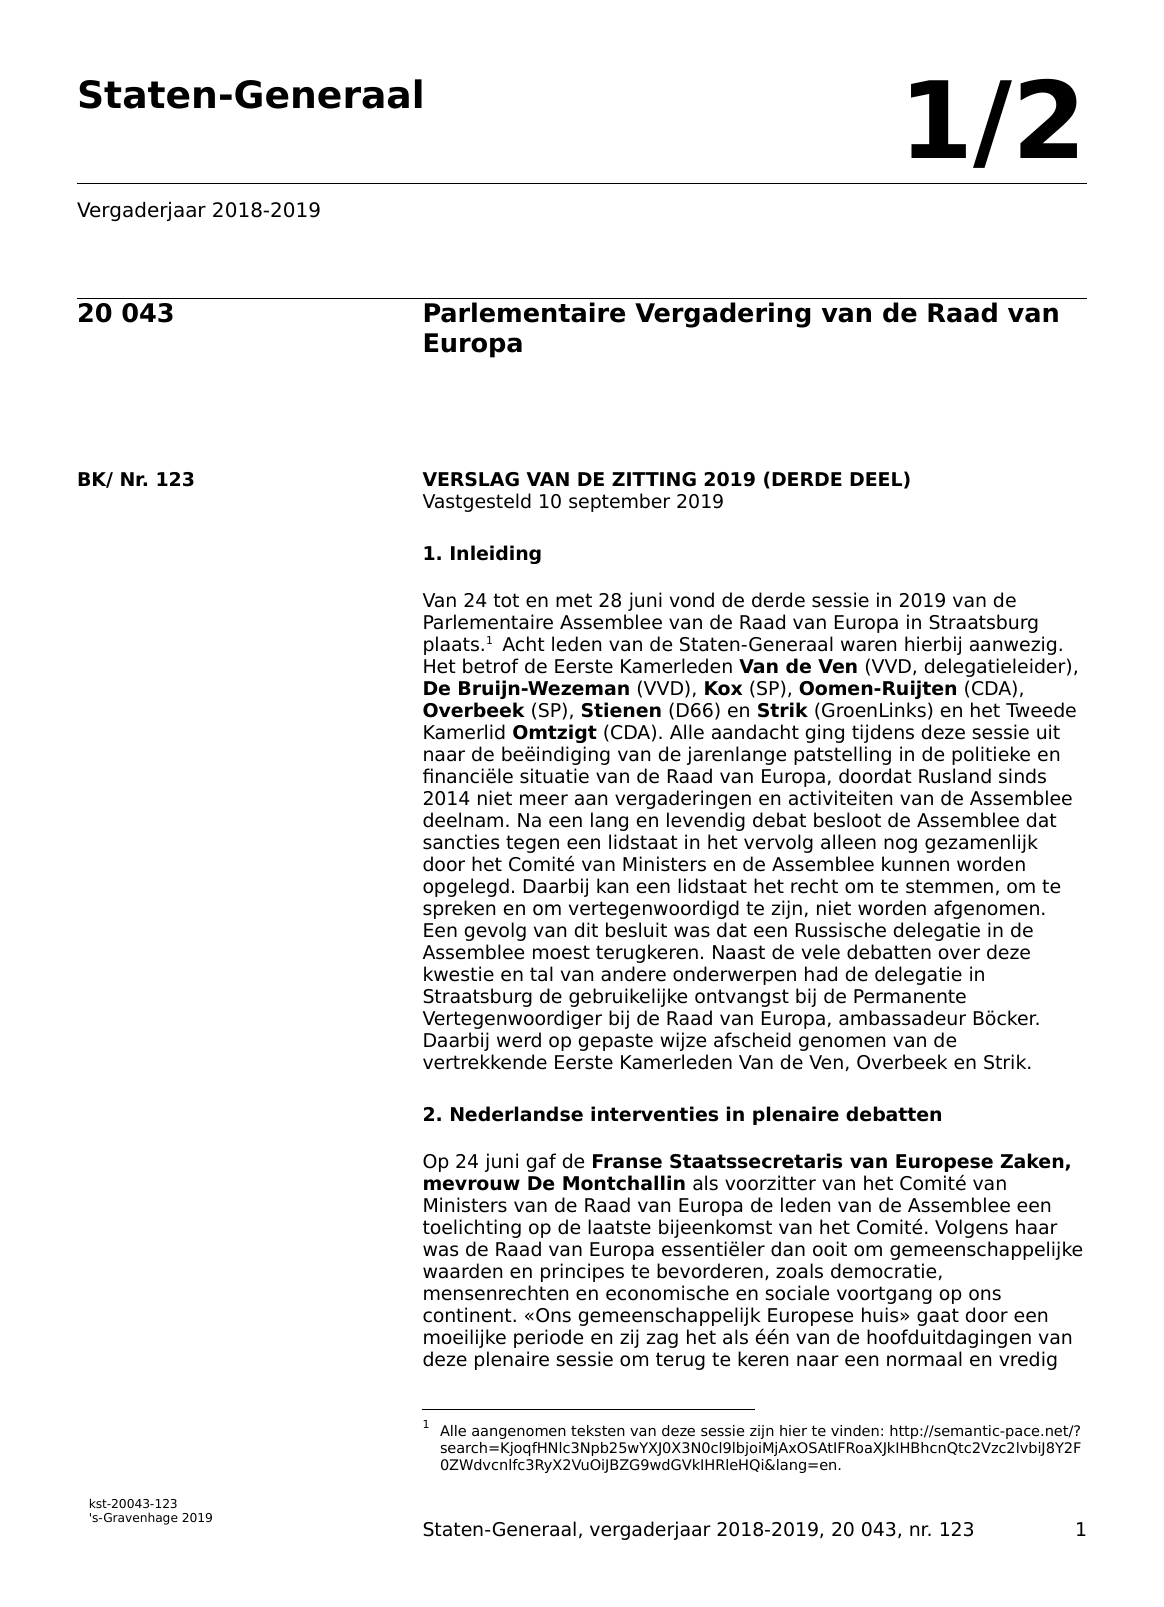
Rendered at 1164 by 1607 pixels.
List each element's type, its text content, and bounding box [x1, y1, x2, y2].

text Op 24 juni gaf de Franse Staatssecretaris van Europese Zaken, mevrouw De Montchallin als voorzitter van het Comité van Ministers van de Raad van Europa de leden van de Assemblee een toelichting op de laatste bijeenkomst van het Comité. Volgens haar was de Raad van Europa essentiëler dan ooit om gemeenschappelijke waarden en principes te bevorderen, zoals democratie, mensenrechten en economische en sociale voortgang op ons continent. «Ons gemeenschappelijk Europese huis» gaat door een moeilijke periode en zij zag het als één van de hoofduitdagingen van deze plenaire sessie om terug te keren naar een normaal en vredig [422, 1151, 1087, 1371]
text Alle aangenomen teksten van deze sessie zijn hier te vinden: http://semantic-pace.net/?search=KjoqfHNlc3Npb25wYXJ0X3N0cl9lbjoiMjAxOSAtIFRoaXJkIHBhcnQtc2Vzc2lvbiJ8Y2F0ZWdvcnlfc3RyX2VuOiJBZG9wdGVkIHRleHQi&lang=en. [422, 1418, 1087, 1474]
text Vastgesteld 10 september 2019 [422, 491, 1087, 513]
subtitle 2. Nederlandse interventies in plenaire debatten [422, 1104, 1087, 1126]
text kst-20043-123 [88, 1497, 323, 1511]
table_header 1/2 [886, 59, 1087, 183]
text Van 24 tot en met 28 juni vond de derde sessie in 2019 van de Parlementaire Assemblee van de Raad van Europa in Straatsburg plaats. Acht leden van de Staten-Generaal waren hierbij aanwezig. Het betrof de Eerste Kamerleden Van de Ven (VVD, delegatieleider), De Bruijn-Wezeman (VVD), Kox (SP), Oomen-Ruijten (CDA), Overbeek (SP), Stienen (D66) en Strik (GroenLinks) en het Tweede Kamerlid Omtzigt (CDA). Alle aandacht ging tijdens deze sessie uit naar de beëindiging van de jarenlange patstelling in de politieke en financiële situatie van de Raad van Europa, doordat Rusland sinds 2014 niet meer aan vergaderingen en activiteiten van de Assemblee deelnam. Na een lang en levendig debat besloot de Assemblee dat sancties tegen een lidstaat in het vervolg alleen nog gezamenlijk door het Comité van Ministers en de Assemblee kunnen worden opgelegd. Daarbij kan een lidstaat het recht om te stemmen, om te spreken en om vertegenwoordigd te zijn, niet worden afgenomen. Een gevolg van dit besluit was dat een Russische delegatie in de Assemblee moest terugkeren. Naast de vele debatten over deze kwestie en tal van andere onderwerpen had de delegatie in Straatsburg de gebruikelijke ontvangst bij de Permanente Vertegenwoordiger bij de Raad van Europa, ambassadeur Böcker. Daarbij werd op gepaste wijze afscheid genomen van de vertrekkende Eerste Kamerleden Van de Ven, Overbeek en Strik. [422, 590, 1087, 1074]
table_cell Vergaderjaar 2018-2019 [77, 184, 1087, 298]
subtitle 1. Inleiding [422, 543, 1087, 565]
subtitle BK/ Nr. 123 VERSLAG VAN DE ZITTING 2019 (DERDE DEEL) [77, 469, 1087, 491]
text 's-Gravenhage 2019 [88, 1511, 323, 1525]
table_header Staten-Generaal [77, 59, 886, 183]
subtitle 20 043 Parlementaire Vergadering van de Raad van Europa [77, 299, 1087, 358]
